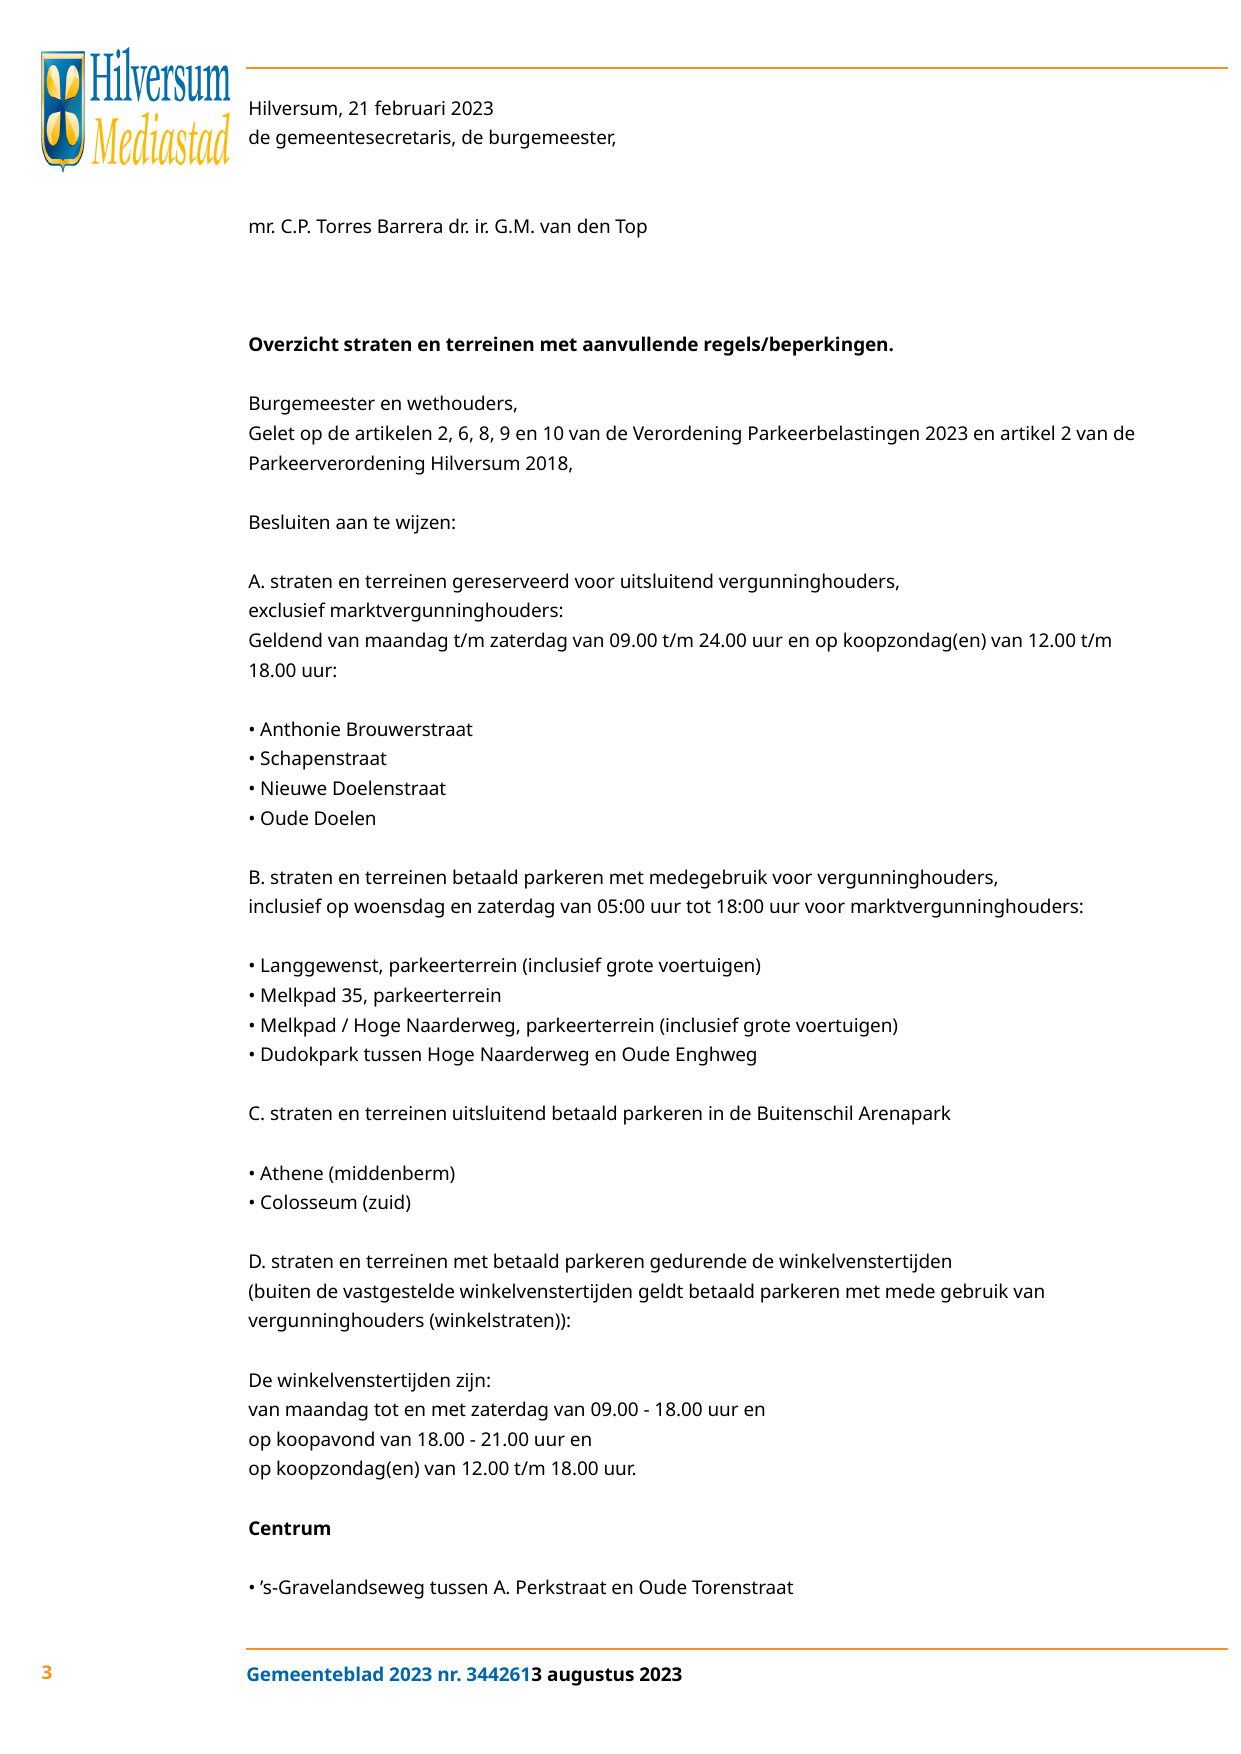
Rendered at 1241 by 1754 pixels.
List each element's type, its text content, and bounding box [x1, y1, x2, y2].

text Gelet op de artikelen 2, 6, 8, 9 en 10 van de Verordening Parkeerbelastingen 2023 en artikel 2 van de [248, 420, 1152, 446]
text • Athene (middenberm) [248, 1160, 1152, 1186]
text mr. C.P. Torres Barrera dr. ir. G.M. van den Top [248, 213, 1152, 239]
text op koopzondag(en) van 12.00 t/m 18.00 uur. [248, 1456, 1152, 1481]
text • Anthonie Brouwerstraat [248, 716, 1152, 742]
text • Dudokpark tussen Hoge Naarderweg en Oude Enghweg [248, 1041, 1152, 1067]
picture [41, 47, 231, 172]
text C. straten en terreinen uitsluitend betaald parkeren in de Buitenschil Arenapark [248, 1101, 1152, 1126]
text van maandag tot en met zaterdag van 09.00 - 18.00 uur en [248, 1396, 1152, 1422]
text Besluiten aan te wijzen: [248, 509, 1152, 535]
text • Langgewenst, parkeerterrein (inclusief grote voertuigen) [248, 953, 1152, 978]
text (buiten de vastgestelde winkelvenstertijden geldt betaald parkeren met mede gebruik van vergunninghouders (winkelstraten)): [248, 1278, 1152, 1333]
text exclusief marktvergunninghouders: [248, 598, 1152, 623]
text Geldend van maandag t/m zaterdag van 09.00 t/m 24.00 uur en op koopzondag(en) van 12.00 t/m 18.00 uur: [248, 627, 1152, 683]
text • ’s-Gravelandseweg tussen A. Perkstraat en Oude Torenstraat [248, 1574, 1152, 1600]
text • Colosseum (zuid) [248, 1189, 1152, 1215]
text Hilversum, 21 februari 2023 [248, 95, 1152, 121]
text B. straten en terreinen betaald parkeren met medegebruik voor vergunninghouders, [248, 864, 1152, 890]
text • Melkpad 35, parkeerterrein [248, 982, 1152, 1008]
text op koopavond van 18.00 - 21.00 uur en [248, 1426, 1152, 1452]
text • Oude Doelen [248, 805, 1152, 831]
text Overzicht straten en terreinen met aanvullende regels/beperkingen. [248, 331, 1152, 357]
text Centrum [248, 1515, 1152, 1541]
text Parkeerverordening Hilversum 2018, [248, 450, 1152, 476]
text inclusief op woensdag en zaterdag van 05:00 uur tot 18:00 uur voor marktvergunninghouders: [248, 893, 1152, 919]
text A. straten en terreinen gereserveerd voor uitsluitend vergunninghouders, [248, 568, 1152, 594]
text • Schapenstraat [248, 746, 1152, 771]
text D. straten en terreinen met betaald parkeren gedurende de winkelvenstertijden [248, 1248, 1152, 1274]
text • Melkpad / Hoge Naarderweg, parkeerterrein (inclusief grote voertuigen) [248, 1012, 1152, 1038]
text de gemeentesecretaris, de burgemeester, [248, 124, 1152, 150]
text Burgemeester en wethouders, [248, 391, 1152, 416]
text De winkelvenstertijden zijn: [248, 1367, 1152, 1393]
text • Nieuwe Doelenstraat [248, 775, 1152, 801]
